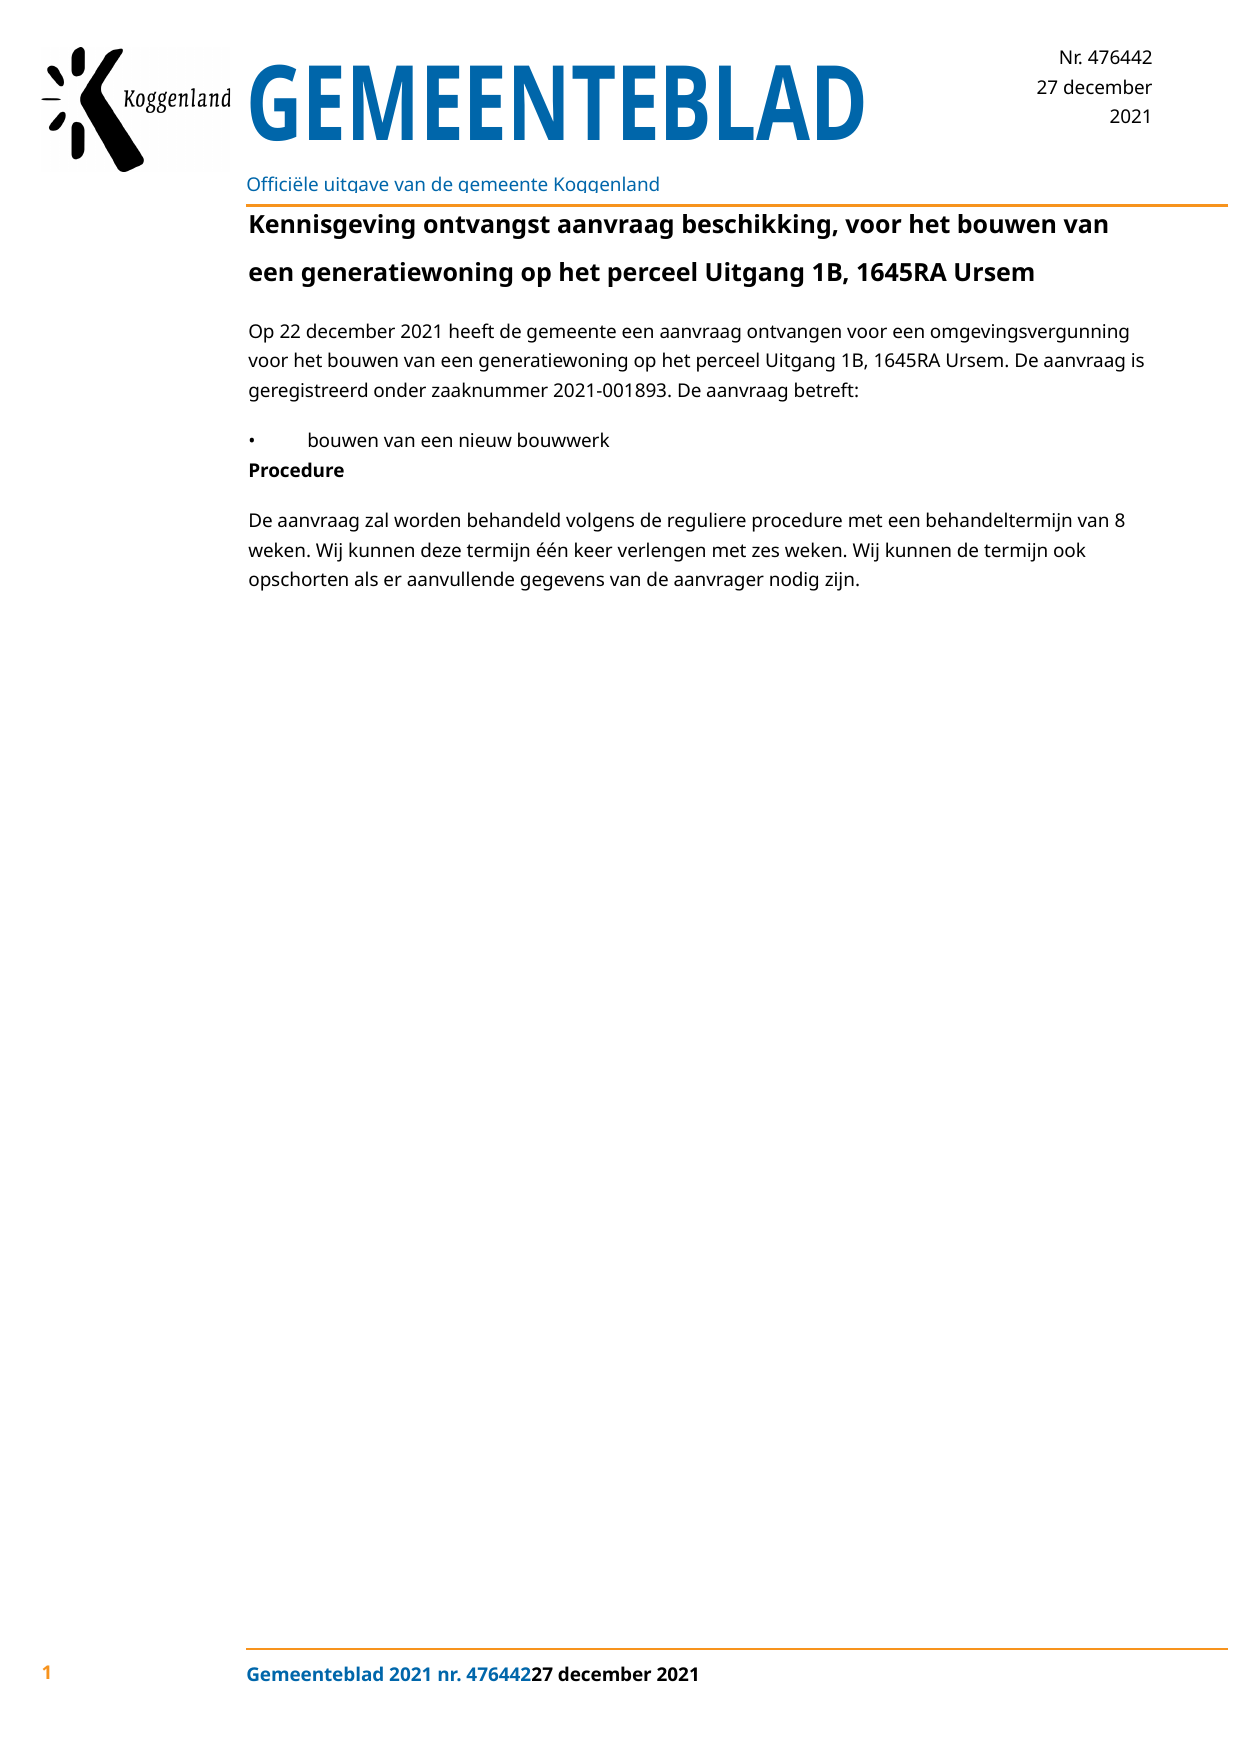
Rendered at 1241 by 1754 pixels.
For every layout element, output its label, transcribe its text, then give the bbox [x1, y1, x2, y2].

text Op 22 december 2021 heeft de gemeente een aanvraag ontvangen voor een omgevingsvergunning voor het bouwen van een generatiewoning op het perceel Uitgang 1B, 1645RA Ursem. De aanvraag is geregistreerd onder zaaknummer 2021-001893. De aanvraag betreft: [248, 318, 1152, 403]
list bouwen van een nieuw bouwwerk [248, 427, 1152, 453]
text De aanvraag zal worden behandeld volgens de reguliere procedure met een behandeltermijn van 8 weken. Wij kunnen deze termijn één keer verlengen met zes weken. Wij kunnen de termijn ook opschorten als er aanvullende gegevens van de aanvrager nodig zijn. [248, 507, 1152, 592]
text Procedure [248, 457, 1152, 483]
text Kennisgeving ontvangst aanvraag beschikking, voor het bouwen van een generatiewoning op het perceel Uitgang 1B, 1645RA Ursem [248, 207, 1152, 288]
picture [41, 47, 231, 172]
